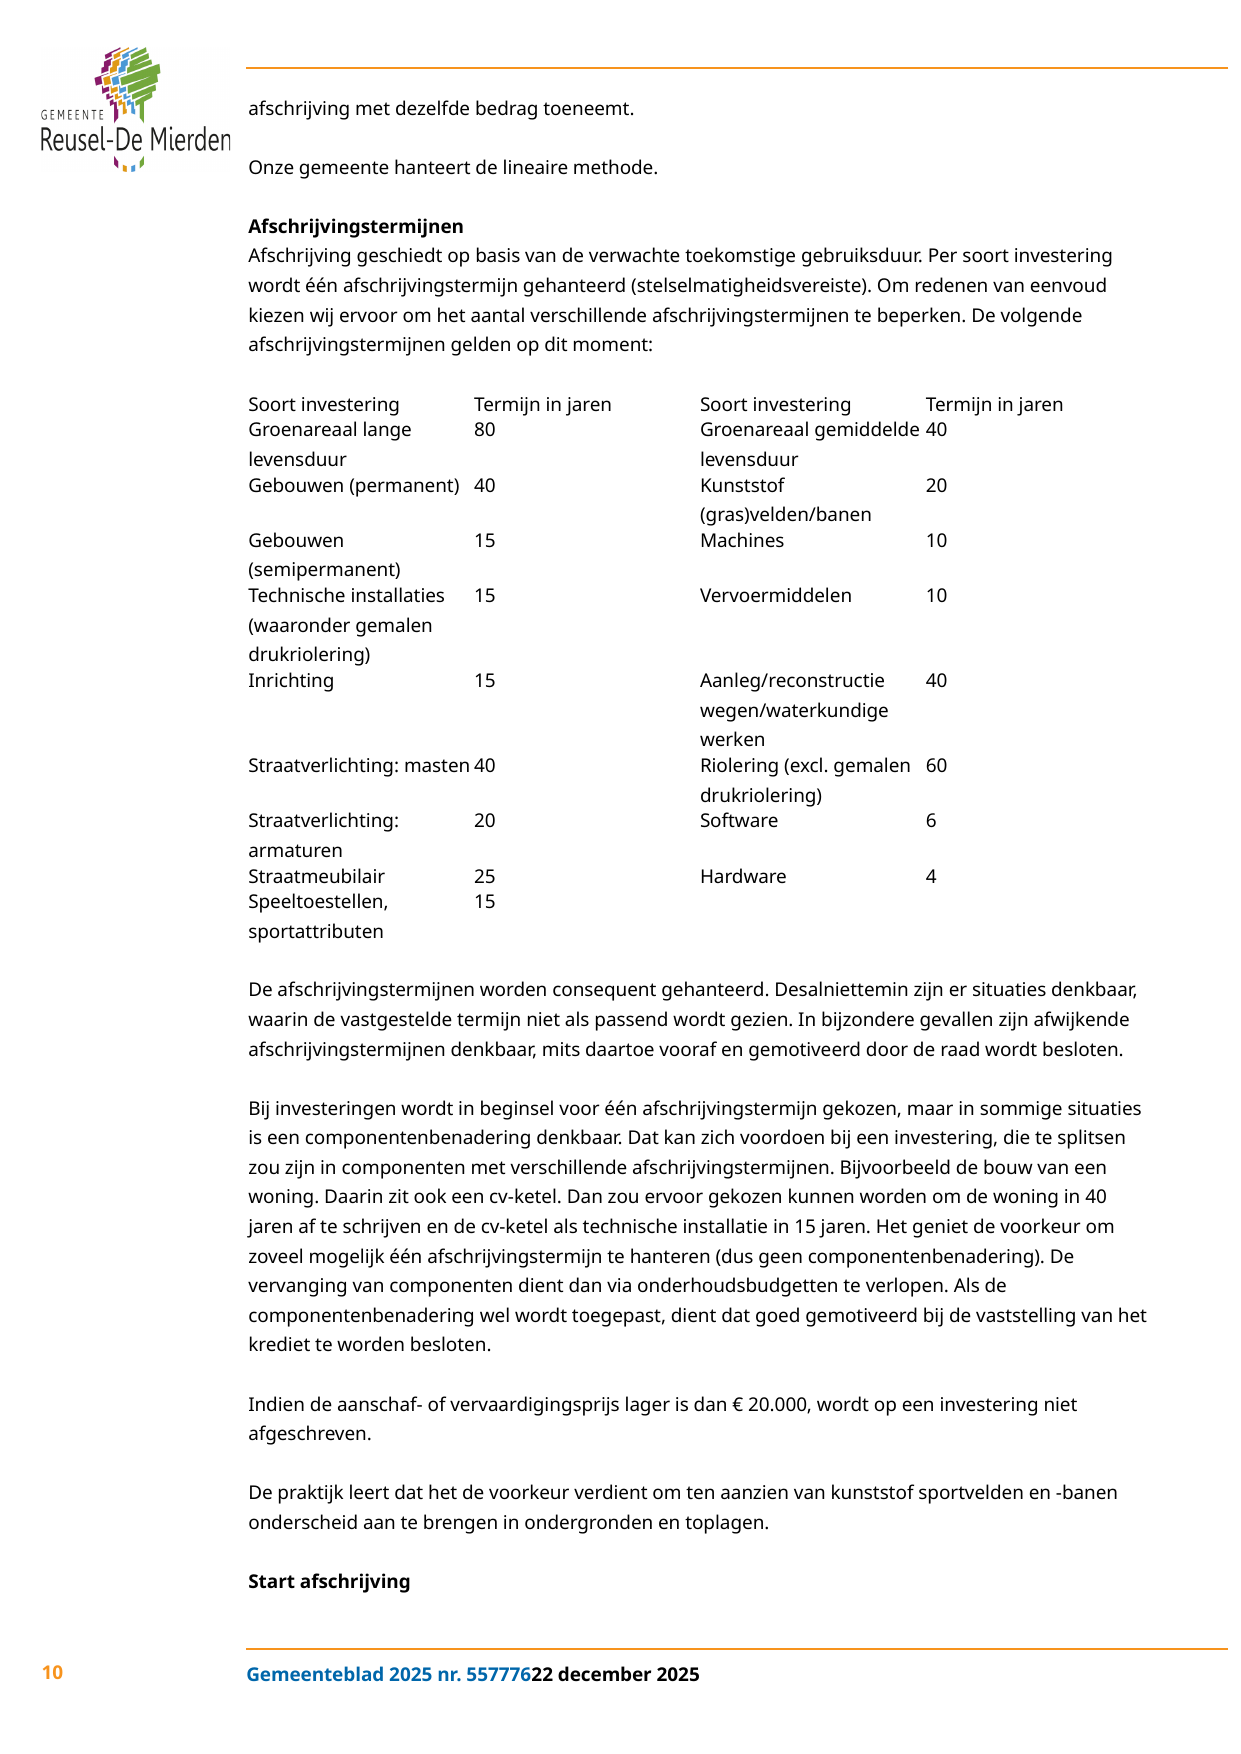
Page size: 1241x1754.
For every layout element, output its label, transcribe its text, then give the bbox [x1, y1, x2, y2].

table_cell 10 [926, 583, 1152, 667]
text Bij investeringen wordt in beginsel voor één afschrijvingstermijn gekozen, maar in sommige situaties is een componentenbenadering denkbaar. Dat kan zich voordoen bij een investering, die te splitsen zou zijn in componenten met verschillende afschrijvingstermijnen. Bijvoorbeeld de bouw van een woning. Daarin zit ook een cv-ketel. Dan zou ervoor gekozen kunnen worden om de woning in 40 jaren af te schrijven en de cv-ketel als technische installatie in 15 jaren. Het geniet de voorkeur om zoveel mogelijk één afschrijvingstermijn te hanteren (dus geen componentenbenadering). De vervanging van componenten dient dan via onderhoudsbudgetten te verlopen. Als de componentenbenadering wel wordt toegepast, dient dat goed gemotiveerd bij de vaststelling van het krediet te worden besloten. [248, 1095, 1152, 1357]
table_cell Kunststof (gras)velden/banen [700, 472, 926, 527]
table_cell 15 [474, 527, 700, 582]
table_cell Gebouwen (semipermanent) [248, 527, 474, 582]
table_cell Straatverlichting: armaturen [248, 808, 474, 863]
text Indien de aanschaf- of vervaardigingsprijs lager is dan € 20.000, wordt op een investering niet afgeschreven. [248, 1391, 1152, 1446]
table_cell 15 [474, 667, 700, 752]
table_cell 6 [926, 808, 1152, 863]
table_cell Riolering (excl. gemalen drukriolering) [700, 752, 926, 807]
text De afschrijvingstermijnen worden consequent gehanteerd. Desalniettemin zijn er situaties denkbaar, waarin de vastgestelde termijn niet als passend wordt gezien. In bijzondere gevallen zijn afwijkende afschrijvingstermijnen denkbaar, mits daartoe vooraf en gemotiveerd door de raad wordt besloten. [248, 977, 1152, 1062]
table_cell Aanleg/reconstructie wegen/waterkundige werken [700, 667, 926, 752]
table_cell 15 [474, 889, 700, 944]
table_cell 4 [926, 863, 1152, 888]
table_header Termijn in jaren [474, 391, 700, 416]
table_cell 25 [474, 863, 700, 888]
table_cell Software [700, 808, 926, 863]
picture [41, 47, 231, 172]
table_cell Technische installaties (waaronder gemalen drukriolering) [248, 583, 474, 667]
table_cell 80 [474, 416, 700, 472]
table_cell Speeltoestellen, sportattributen [248, 889, 474, 944]
table_cell 15 [474, 583, 700, 667]
table_cell Gebouwen (permanent) [248, 472, 474, 527]
table_cell Straatmeubilair [248, 863, 474, 888]
table_cell Machines [700, 527, 926, 582]
text De praktijk leert dat het de voorkeur verdient om ten aanzien van kunststof sportvelden en -banen onderscheid aan te brengen in ondergronden en toplagen. [248, 1479, 1152, 1535]
table_cell Straatverlichting: masten [248, 752, 474, 807]
table_cell 20 [926, 472, 1152, 527]
table_cell 40 [926, 667, 1152, 752]
text Onze gemeente hanteert de lineaire methode. [248, 154, 1152, 180]
text afschrijving met dezelfde bedrag toeneemt. [248, 95, 1152, 121]
table_cell 60 [926, 752, 1152, 807]
table_header Soort investering [700, 391, 926, 416]
table_cell 10 [926, 527, 1152, 582]
text Afschrijvingstermijnen [248, 213, 1152, 239]
table_cell 40 [474, 752, 700, 807]
table_cell 20 [474, 808, 700, 863]
table_cell 40 [474, 472, 700, 527]
table_cell [926, 889, 1152, 944]
table_header Termijn in jaren [926, 391, 1152, 416]
table_header Soort investering [248, 391, 474, 416]
text Afschrijving geschiedt op basis van de verwachte toekomstige gebruiksduur. Per soort investering wordt één afschrijvingstermijn gehanteerd (stelselmatigheidsvereiste). Om redenen van eenvoud kiezen wij ervoor om het aantal verschillende afschrijvingstermijnen te beperken. De volgende afschrijvingstermijnen gelden op dit moment: [248, 243, 1152, 357]
table_cell Vervoermiddelen [700, 583, 926, 667]
table_cell Groenareaal lange levensduur [248, 416, 474, 472]
table_cell Inrichting [248, 667, 474, 752]
table_cell [700, 889, 926, 944]
table_cell Groenareaal gemiddelde levensduur [700, 416, 926, 472]
table_cell 40 [926, 416, 1152, 472]
text Start afschrijving [248, 1568, 1152, 1594]
table_cell Hardware [700, 863, 926, 888]
